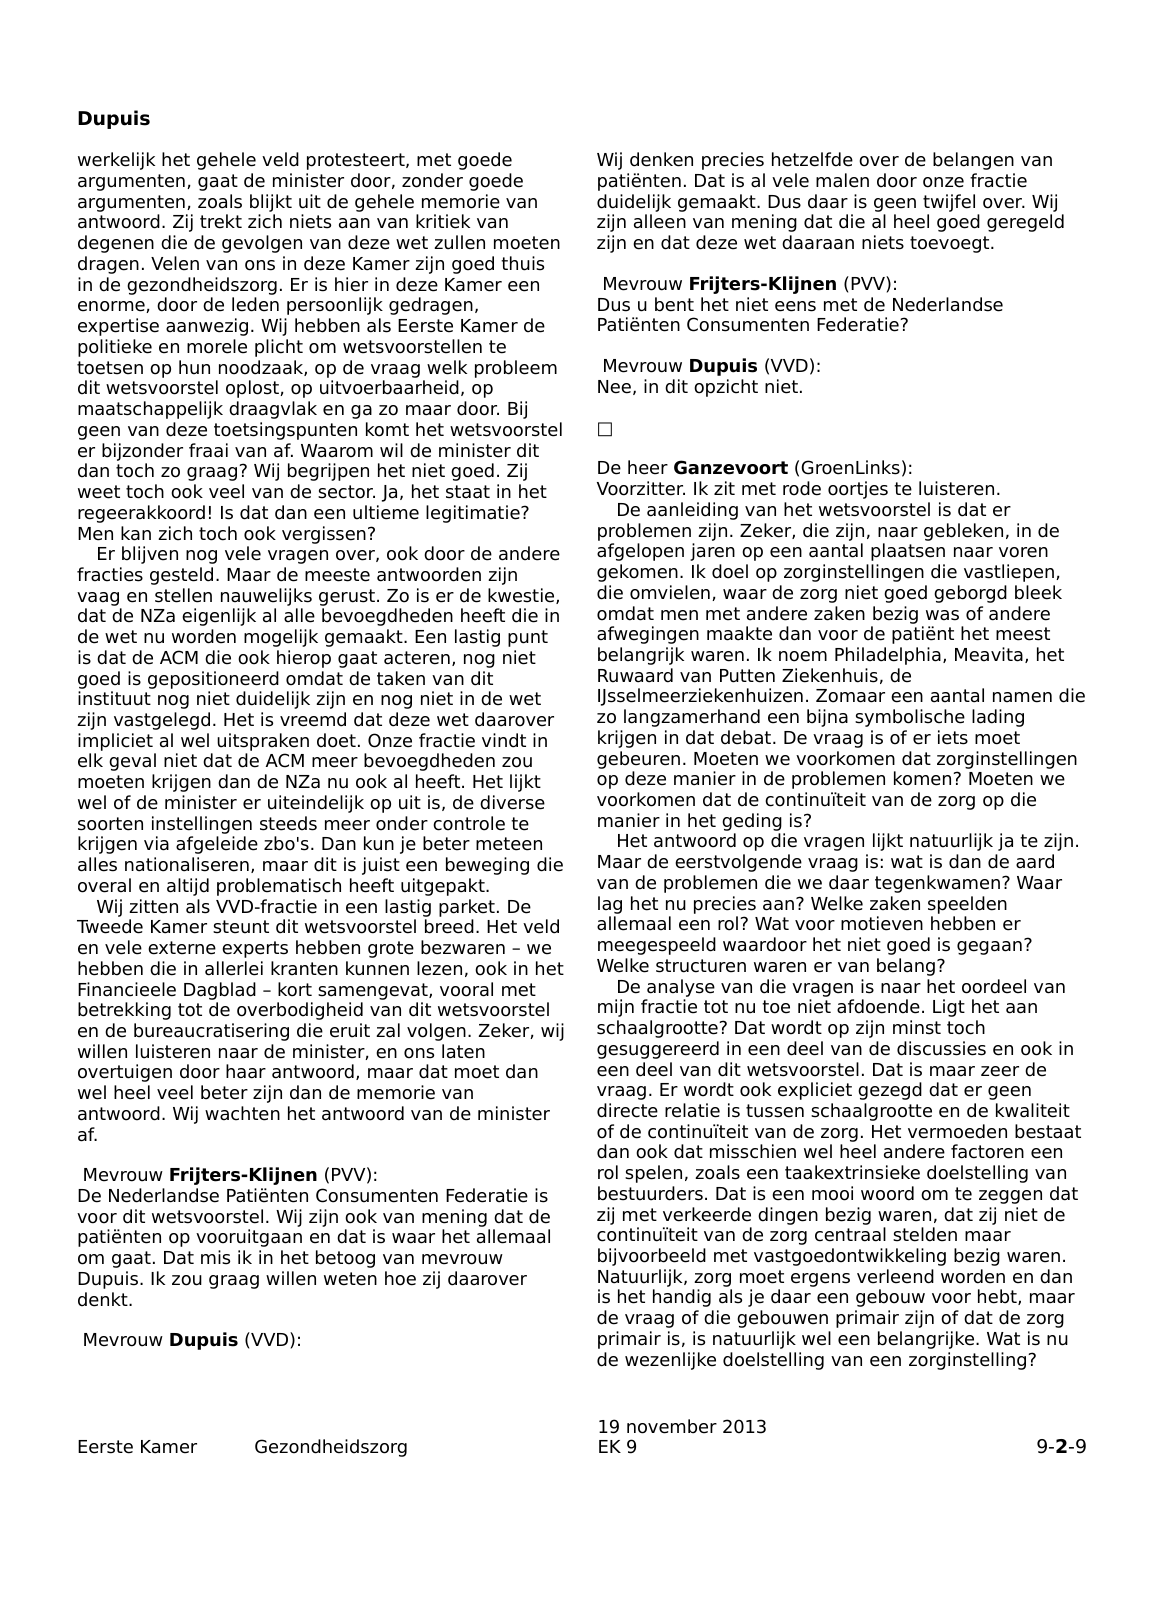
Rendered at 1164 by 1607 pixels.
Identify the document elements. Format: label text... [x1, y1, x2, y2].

text Wij denken precies hetzelfde over de belangen van patiënten. Dat is al vele malen door onze fractie duidelijk gemaakt. Dus daar is geen twijfel over. Wij zijn alleen van mening dat die al heel goed geregeld zijn en dat deze wet daaraan niets toevoegt. [596, 150, 1087, 254]
text Mevrouw Frijters-Klijnen (PVV): [596, 274, 1087, 294]
text Mevrouw Frijters-Klijnen (PVV): [77, 1165, 567, 1186]
text De aanleiding van het wetsvoorstel is dat er problemen zijn. Zeker, die zijn, naar gebleken, in de afgelopen jaren op een aantal plaatsen naar voren gekomen. Ik doel op zorginstellingen die vastliepen, die omvielen, waar de zorg niet goed geborgd bleek omdat men met andere zaken bezig was of andere afwegingen maakte dan voor de patiënt het meest belangrijk waren. Ik noem Philadelphia, Meavita, het Ruwaard van Putten Ziekenhuis, de IJsselmeerziekenhuizen. Zomaar een aantal namen die zo langzamerhand een bijna symbolische lading krijgen in dat debat. De vraag is of er iets moet gebeuren. Moeten we voorkomen dat zorginstellingen op deze manier in de problemen komen? Moeten we voorkomen dat de continuïteit van de zorg op die manier in het geding is? [596, 500, 1087, 831]
text Mevrouw Dupuis (VVD): [77, 1330, 567, 1351]
text Dus u bent het niet eens met de Nederlandse Patiënten Consumenten Federatie? [596, 294, 1087, 336]
text Voorzitter. Ik zit met rode oortjes te luisteren. [596, 479, 1087, 500]
text De Nederlandse Patiënten Consumenten Federatie is voor dit wetsvoorstel. Wij zijn ook van mening dat de patiënten op vooruitgaan en dat is waar het allemaal om gaat. Dat mis ik in het betoog van mevrouw Dupuis. Ik zou graag willen weten hoe zij daarover denkt. [77, 1186, 567, 1310]
text De analyse van die vragen is naar het oordeel van mijn fractie tot nu toe niet afdoende. Ligt het aan schaalgrootte? Dat wordt op zijn minst toch gesuggereerd in een deel van de discussies en ook in een deel van dit wetsvoorstel. Dat is maar zeer de vraag. Er wordt ook expliciet gezegd dat er geen directe relatie is tussen schaalgrootte en de kwaliteit of de continuïteit van de zorg. Het vermoeden bestaat dan ook dat misschien wel heel andere factoren een rol spelen, zoals een taakextrinsieke doelstelling van bestuurders. Dat is een mooi woord om te zeggen dat zij met verkeerde dingen bezig waren, dat zij niet de continuïteit van de zorg centraal stelden maar bijvoorbeeld met vastgoedontwikkeling bezig waren. Natuurlijk, zorg moet ergens verleend worden en dan is het handig als je daar een gebouw voor hebt, maar de vraag of die gebouwen primair zijn of dat de zorg primair is, is natuurlijk wel een belangrijke. Wat is nu de wezenlijke doelstelling van een zorginstelling? [596, 976, 1087, 1370]
text werkelijk het gehele veld protesteert, met goede argumenten, gaat de minister door, zonder goede argumenten, zoals blijkt uit de gehele memorie van antwoord. Zij trekt zich niets aan van kritiek van degenen die de gevolgen van deze wet zullen moeten dragen. Velen van ons in deze Kamer zijn goed thuis in de gezondheidszorg. Er is hier in deze Kamer een enorme, door de leden persoonlijk gedragen, expertise aanwezig. Wij hebben als Eerste Kamer de politieke en morele plicht om wetsvoorstellen te toetsen op hun noodzaak, op de vraag welk probleem dit wetsvoorstel oplost, op uitvoerbaarheid, op maatschappelijk draagvlak en ga zo maar door. Bij geen van deze toetsingspunten komt het wetsvoorstel er bijzonder fraai van af. Waarom wil de minister dit dan toch zo graag? Wij begrijpen het niet goed. Zij weet toch ook veel van de sector. Ja, het staat in het regeerakkoord! Is dat dan een ultieme legitimatie? Men kan zich toch ook vergissen? [77, 150, 567, 544]
text Mevrouw Dupuis (VVD): [596, 356, 1087, 377]
text □ [596, 417, 1087, 438]
text De heer Ganzevoort (GroenLinks): [596, 458, 1087, 479]
text Er blijven nog vele vragen over, ook door de andere fracties gesteld. Maar de meeste antwoorden zijn vaag en stellen nauwelijks gerust. Zo is er de kwestie, dat de NZa eigenlijk al alle bevoegdheden heeft die in de wet nu worden mogelijk gemaakt. Een lastig punt is dat de ACM die ook hierop gaat acteren, nog niet goed is gepositioneerd omdat de taken van dit instituut nog niet duidelijk zijn en nog niet in de wet zijn vastgelegd. Het is vreemd dat deze wet daarover impliciet al wel uitspraken doet. Onze fractie vindt in elk geval niet dat de ACM meer bevoegdheden zou moeten krijgen dan de NZa nu ook al heeft. Het lijkt wel of de minister er uiteindelijk op uit is, de diverse soorten instellingen steeds meer onder controle te krijgen via afgeleide zbo's. Dan kun je beter meteen alles nationaliseren, maar dit is juist een beweging die overal en altijd problematisch heeft uitgepakt. [77, 544, 567, 896]
text Het antwoord op die vragen lijkt natuurlijk ja te zijn. Maar de eerstvolgende vraag is: wat is dan de aard van de problemen die we daar tegenkwamen? Waar lag het nu precies aan? Welke zaken speelden allemaal een rol? Wat voor motieven hebben er meegespeeld waardoor het niet goed is gegaan? Welke structuren waren er van belang? [596, 831, 1087, 976]
text Wij zitten als VVD-fractie in een lastig parket. De Tweede Kamer steunt dit wetsvoorstel breed. Het veld en vele externe experts hebben grote bezwaren – we hebben die in allerlei kranten kunnen lezen, ook in het Financieele Dagblad – kort samengevat, vooral met betrekking tot de overbodigheid van dit wetsvoorstel en de bureaucratisering die eruit zal volgen. Zeker, wij willen luisteren naar de minister, en ons laten overtuigen door haar antwoord, maar dat moet dan wel heel veel beter zijn dan de memorie van antwoord. Wij wachten het antwoord van de minister af. [77, 896, 567, 1145]
text Nee, in dit opzicht niet. [596, 377, 1087, 397]
